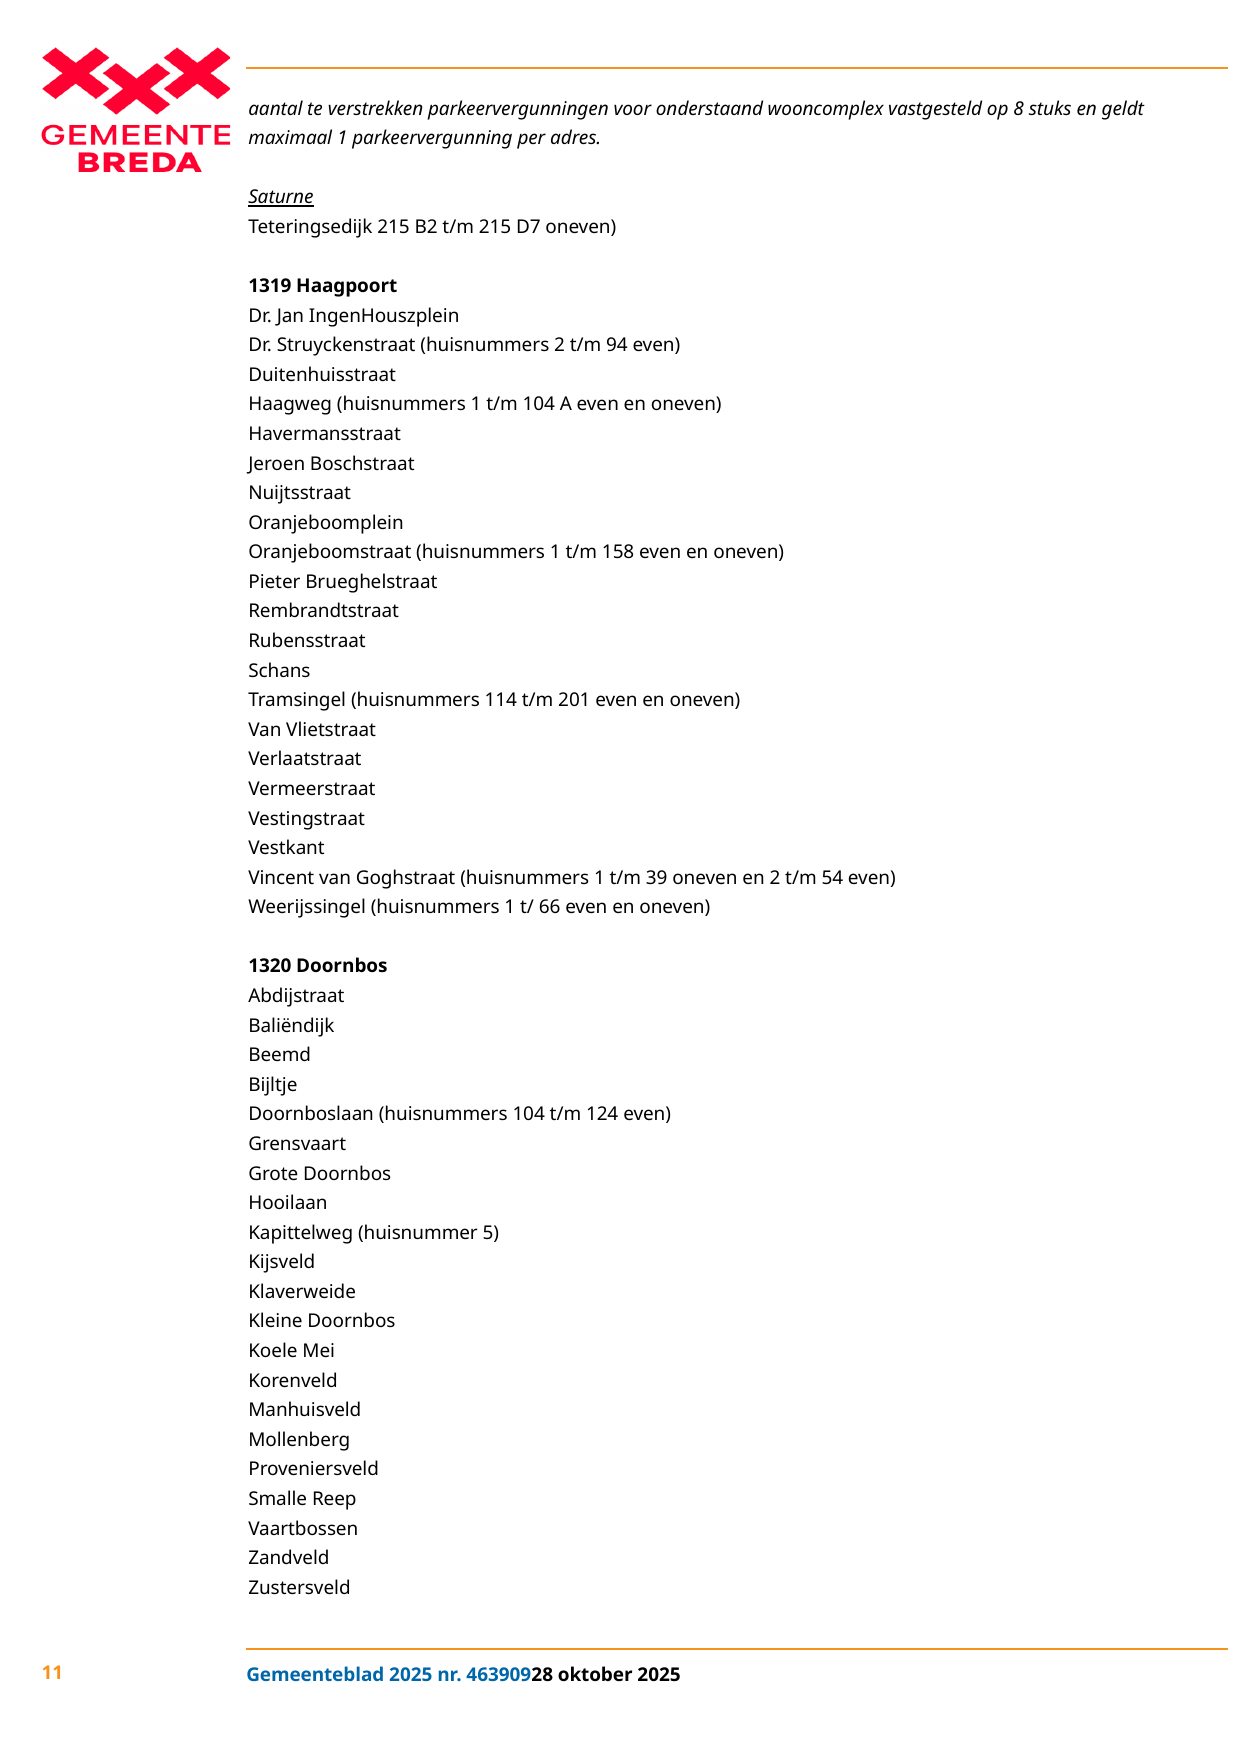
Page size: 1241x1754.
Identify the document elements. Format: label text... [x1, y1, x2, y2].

text Smalle Reep [248, 1485, 1152, 1511]
text Manhuisveld [248, 1396, 1152, 1422]
text Grensvaart [248, 1130, 1152, 1156]
text Dr. Jan IngenHouszplein [248, 302, 1152, 328]
text Oranjeboomplein [248, 509, 1152, 535]
text Grote Doornbos [248, 1160, 1152, 1186]
text Koele Mei [248, 1337, 1152, 1363]
text Kapittelweg (huisnummer 5) [248, 1219, 1152, 1245]
text Abdijstraat [248, 982, 1152, 1008]
text Zandveld [248, 1544, 1152, 1570]
text Vaartbossen [248, 1515, 1152, 1541]
text 1319 Haagpoort [248, 272, 1152, 298]
text Proveniersveld [248, 1456, 1152, 1481]
text Vincent van Goghstraat (huisnummers 1 t/m 39 oneven en 2 t/m 54 even) [248, 864, 1152, 890]
text Kleine Doornbos [248, 1308, 1152, 1333]
text Vestingstraat [248, 805, 1152, 831]
text Teteringsedijk 215 B2 t/m 215 D7 oneven) [248, 213, 1152, 239]
text Verlaatstraat [248, 746, 1152, 771]
text Vestkant [248, 834, 1152, 860]
text Van Vlietstraat [248, 716, 1152, 742]
text Korenveld [248, 1367, 1152, 1393]
text Pieter Brueghelstraat [248, 568, 1152, 594]
text 1320 Doornbos [248, 953, 1152, 978]
text Mollenberg [248, 1426, 1152, 1452]
picture [41, 47, 231, 172]
text aantal te verstrekken parkeervergunningen voor onderstaand wooncomplex vastgesteld op 8 stuks en geldt maximaal 1 parkeervergunning per adres. [248, 95, 1152, 150]
text Dr. Struyckenstraat (huisnummers 2 t/m 94 even) [248, 331, 1152, 357]
text Haagweg (huisnummers 1 t/m 104 A even en oneven) [248, 391, 1152, 416]
text Vermeerstraat [248, 775, 1152, 801]
text Tramsingel (huisnummers 114 t/m 201 even en oneven) [248, 686, 1152, 712]
text Weerijssingel (huisnummers 1 t/ 66 even en oneven) [248, 893, 1152, 919]
text Jeroen Boschstraat [248, 450, 1152, 476]
text Kijsveld [248, 1248, 1152, 1274]
text Havermansstraat [248, 420, 1152, 446]
text Bijltje [248, 1071, 1152, 1097]
text Baliëndijk [248, 1012, 1152, 1038]
text Schans [248, 657, 1152, 683]
text Hooilaan [248, 1189, 1152, 1215]
text Rembrandtstraat [248, 598, 1152, 623]
text Klaverweide [248, 1278, 1152, 1304]
text Rubensstraat [248, 627, 1152, 653]
text Oranjeboomstraat (huisnummers 1 t/m 158 even en oneven) [248, 538, 1152, 564]
text Saturne [248, 183, 1152, 209]
text Zustersveld [248, 1574, 1152, 1600]
text Doornboslaan (huisnummers 104 t/m 124 even) [248, 1101, 1152, 1126]
text Beemd [248, 1041, 1152, 1067]
text Duitenhuisstraat [248, 361, 1152, 387]
text Nuijtsstraat [248, 479, 1152, 505]
